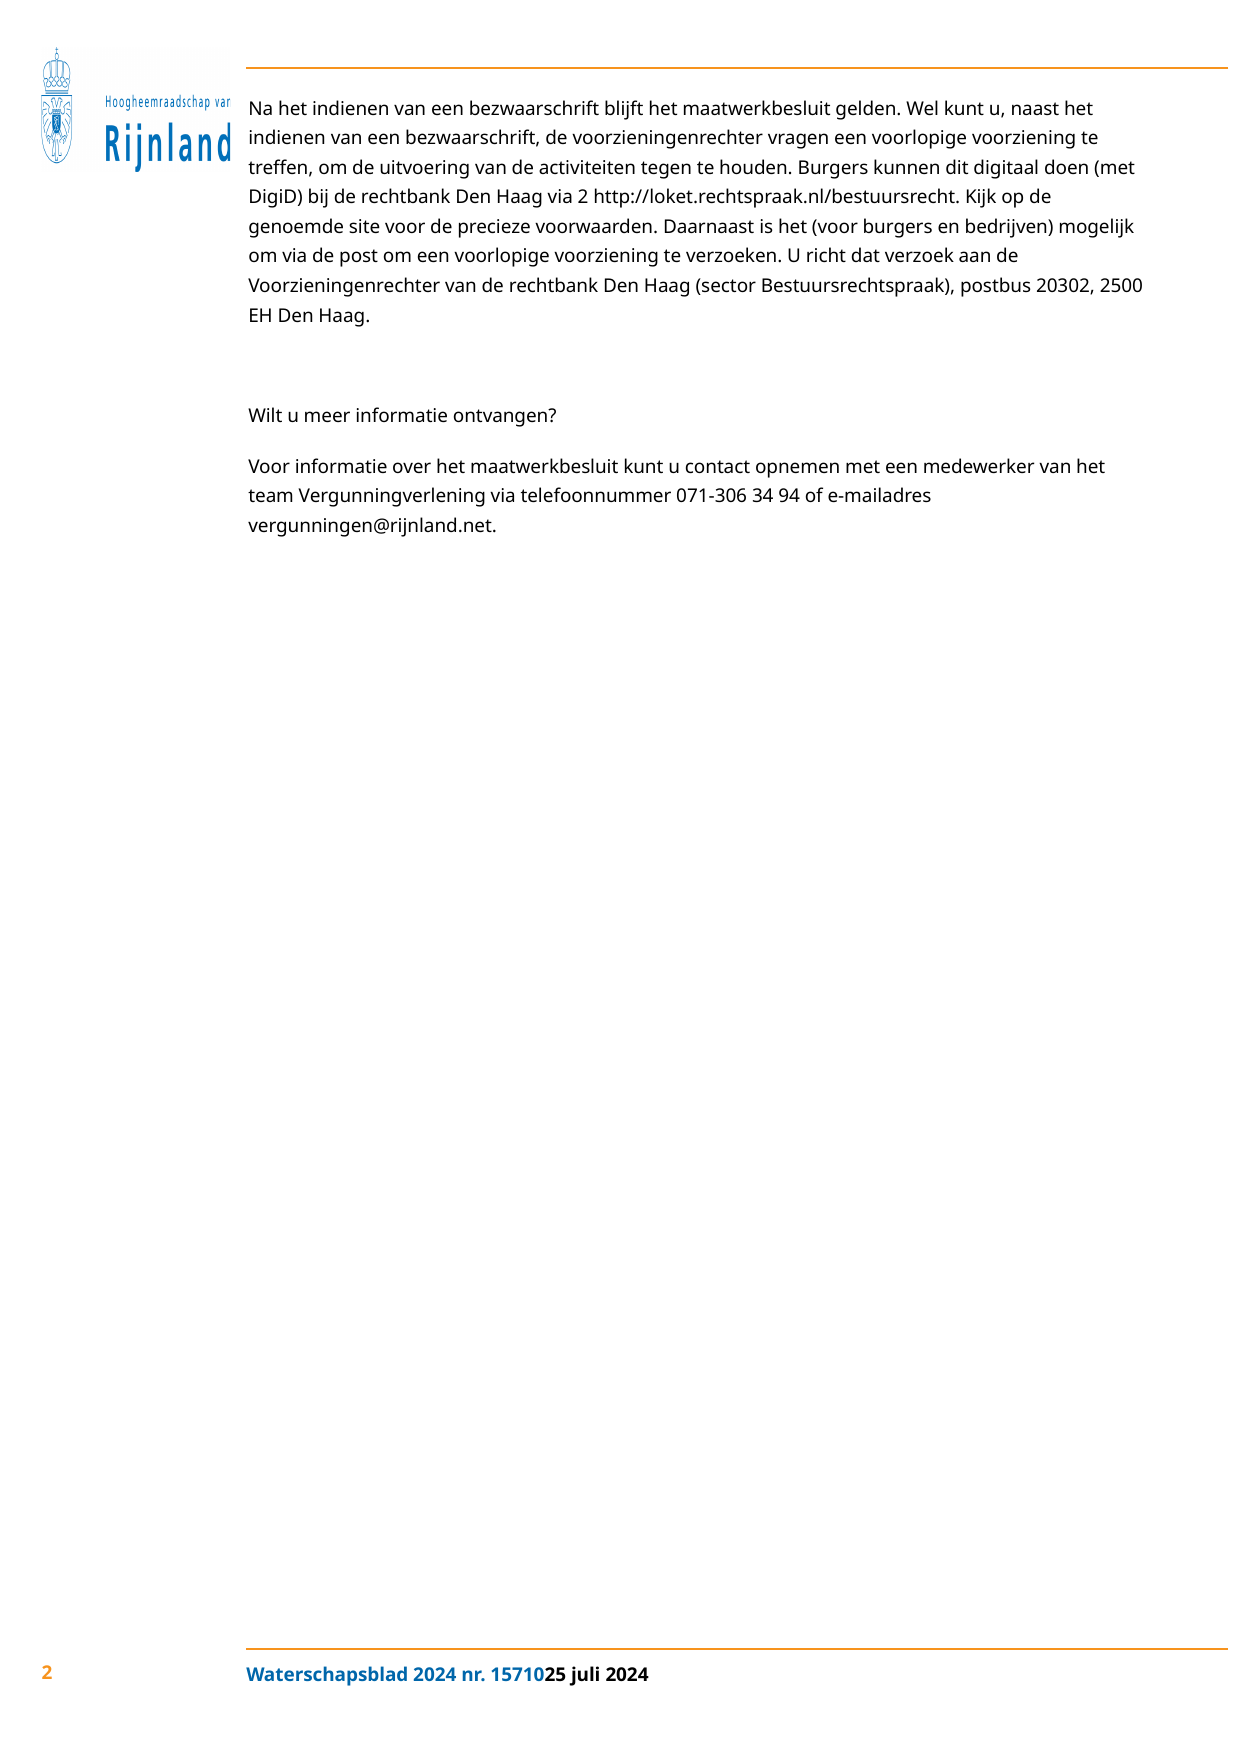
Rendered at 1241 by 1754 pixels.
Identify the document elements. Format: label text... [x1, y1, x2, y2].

text Na het indienen van een bezwaarschrift blijft het maatwerkbesluit gelden. Wel kunt u, naast het indienen van een bezwaarschrift, de voorzieningenrechter vragen een voorlopige voorziening te treffen, om de uitvoering van de activiteiten tegen te houden. Burgers kunnen dit digitaal doen (met DigiD) bij de rechtbank Den Haag via 2 http://loket.rechtspraak.nl/bestuursrecht. Kijk op de genoemde site voor de precieze voorwaarden. Daarnaast is het (voor burgers en bedrijven) mogelijk om via de post om een voorlopige voorziening te verzoeken. U richt dat verzoek aan de Voorzieningenrechter van de rechtbank Den Haag (sector Bestuursrechtspraak), postbus 20302, 2500 EH Den Haag. [248, 95, 1152, 328]
text Voor informatie over het maatwerkbesluit kunt u contact opnemen met een medewerker van het team Vergunningverlening via telefoonnummer 071-306 34 94 of e-mailadres vergunningen@rijnland.net. [248, 453, 1152, 538]
picture [41, 47, 231, 172]
text Wilt u meer informatie ontvangen? [248, 403, 1152, 428]
